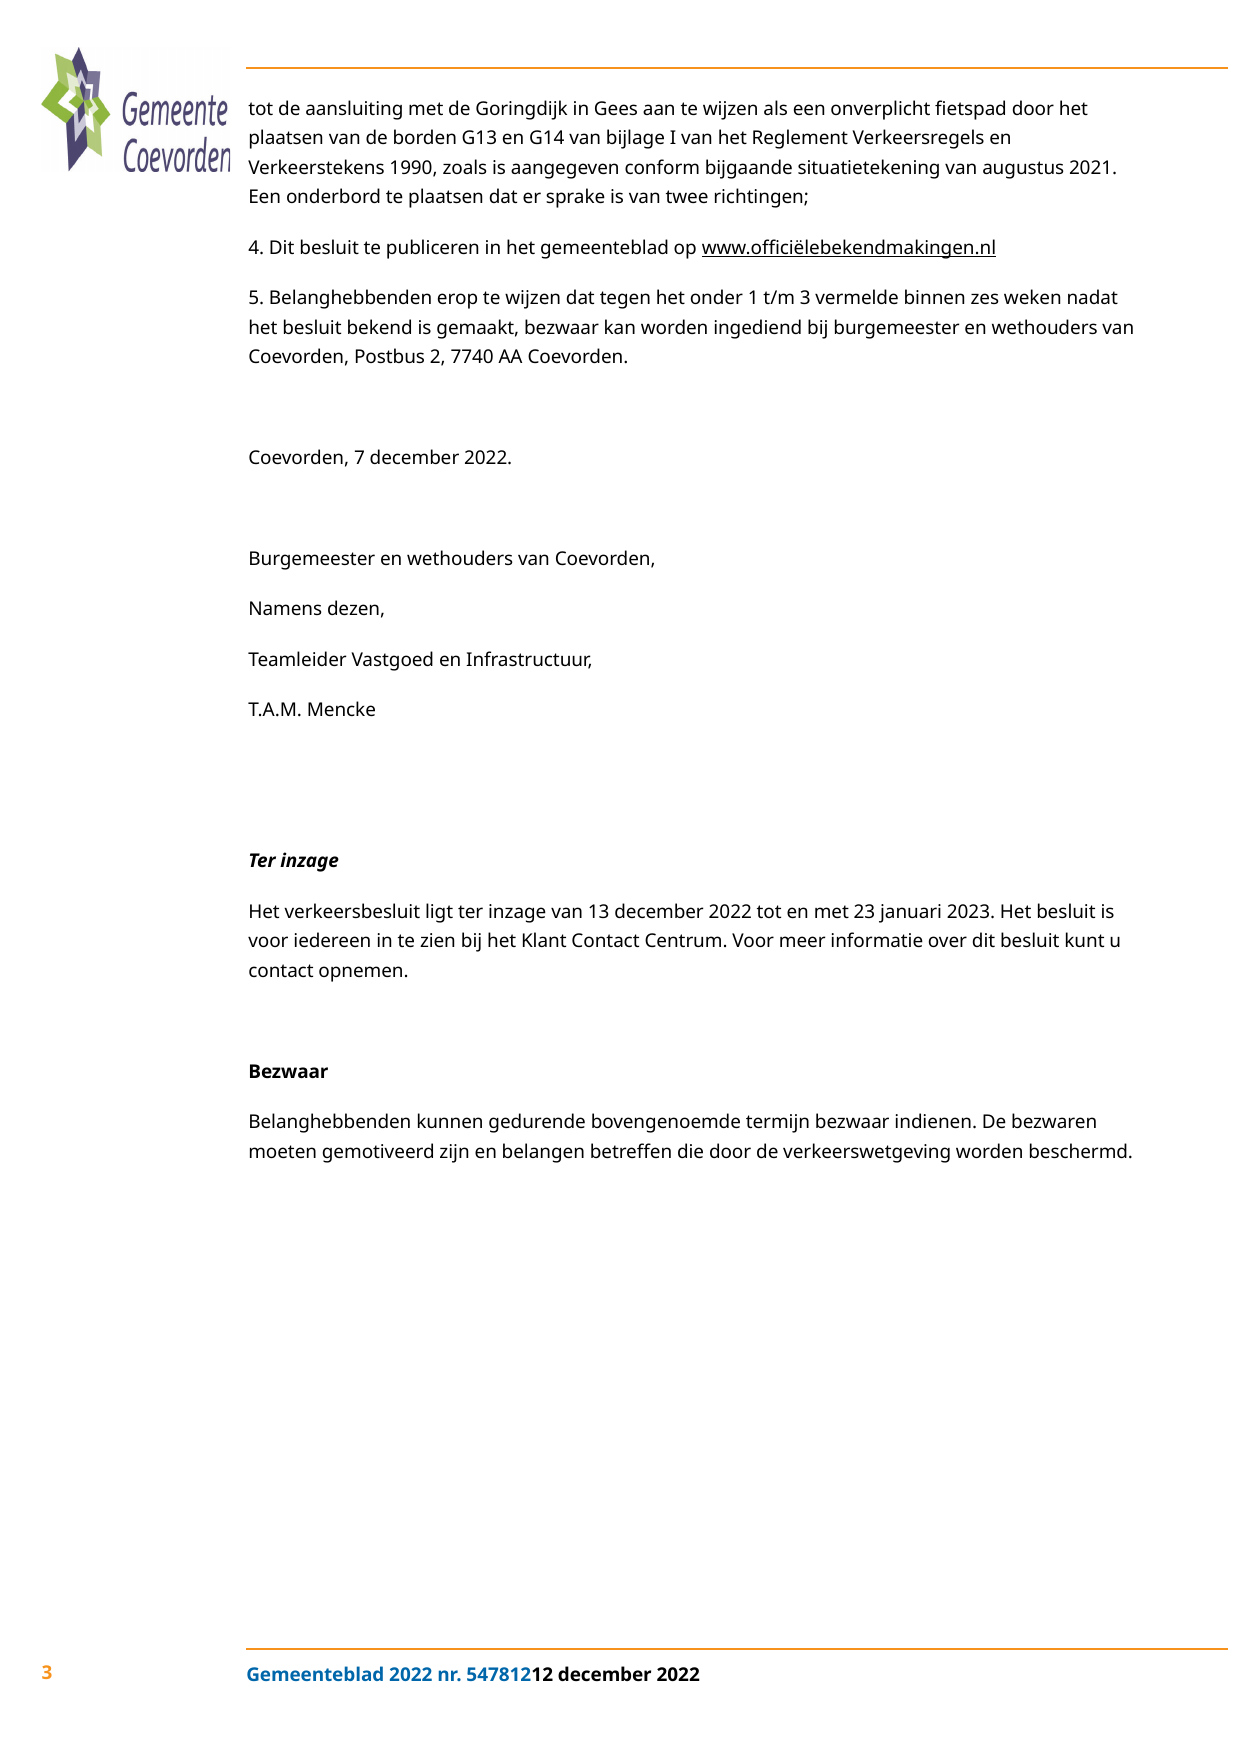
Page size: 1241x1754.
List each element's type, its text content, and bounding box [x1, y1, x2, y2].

text Teamleider Vastgoed en Infrastructuur, [248, 646, 1152, 672]
text Burgemeester en wethouders van Coevorden, [248, 545, 1152, 571]
text Bezwaar [248, 1058, 1152, 1084]
text Coevorden, 7 december 2022. [248, 444, 1152, 470]
text Namens dezen, [248, 596, 1152, 621]
picture [41, 47, 231, 172]
text T.A.M. Mencke [248, 696, 1152, 722]
text 4. Dit besluit te publiceren in het gemeenteblad op www.officiëlebekendmakingen.nl [248, 234, 1152, 260]
text tot de aansluiting met de Goringdijk in Gees aan te wijzen als een onverplicht fietspad door het plaatsen van de borden G13 en G14 van bijlage I van het Reglement Verkeersregels en Verkeerstekens 1990, zoals is aangegeven conform bijgaande situatietekening van augustus 2021. Een onderbord te plaatsen dat er sprake is van twee richtingen; [248, 95, 1152, 209]
text 5. Belanghebbenden erop te wijzen dat tegen het onder 1 t/m 3 vermelde binnen zes weken nadat het besluit bekend is gemaakt, bezwaar kan worden ingediend bij burgemeester en wethouders van Coevorden, Postbus 2, 7740 AA Coevorden. [248, 284, 1152, 369]
text Het verkeersbesluit ligt ter inzage van 13 december 2022 tot en met 23 januari 2023. Het besluit is voor iedereen in te zien bij het Klant Contact Centrum. Voor meer informatie over dit besluit kunt u contact opnemen. [248, 898, 1152, 983]
text Belanghebbenden kunnen gedurende bovengenoemde termijn bezwaar indienen. De bezwaren moeten gemotiveerd zijn en belangen betreffen die door de verkeerswetgeving worden beschermd. [248, 1108, 1152, 1164]
text Ter inzage [248, 848, 1152, 873]
